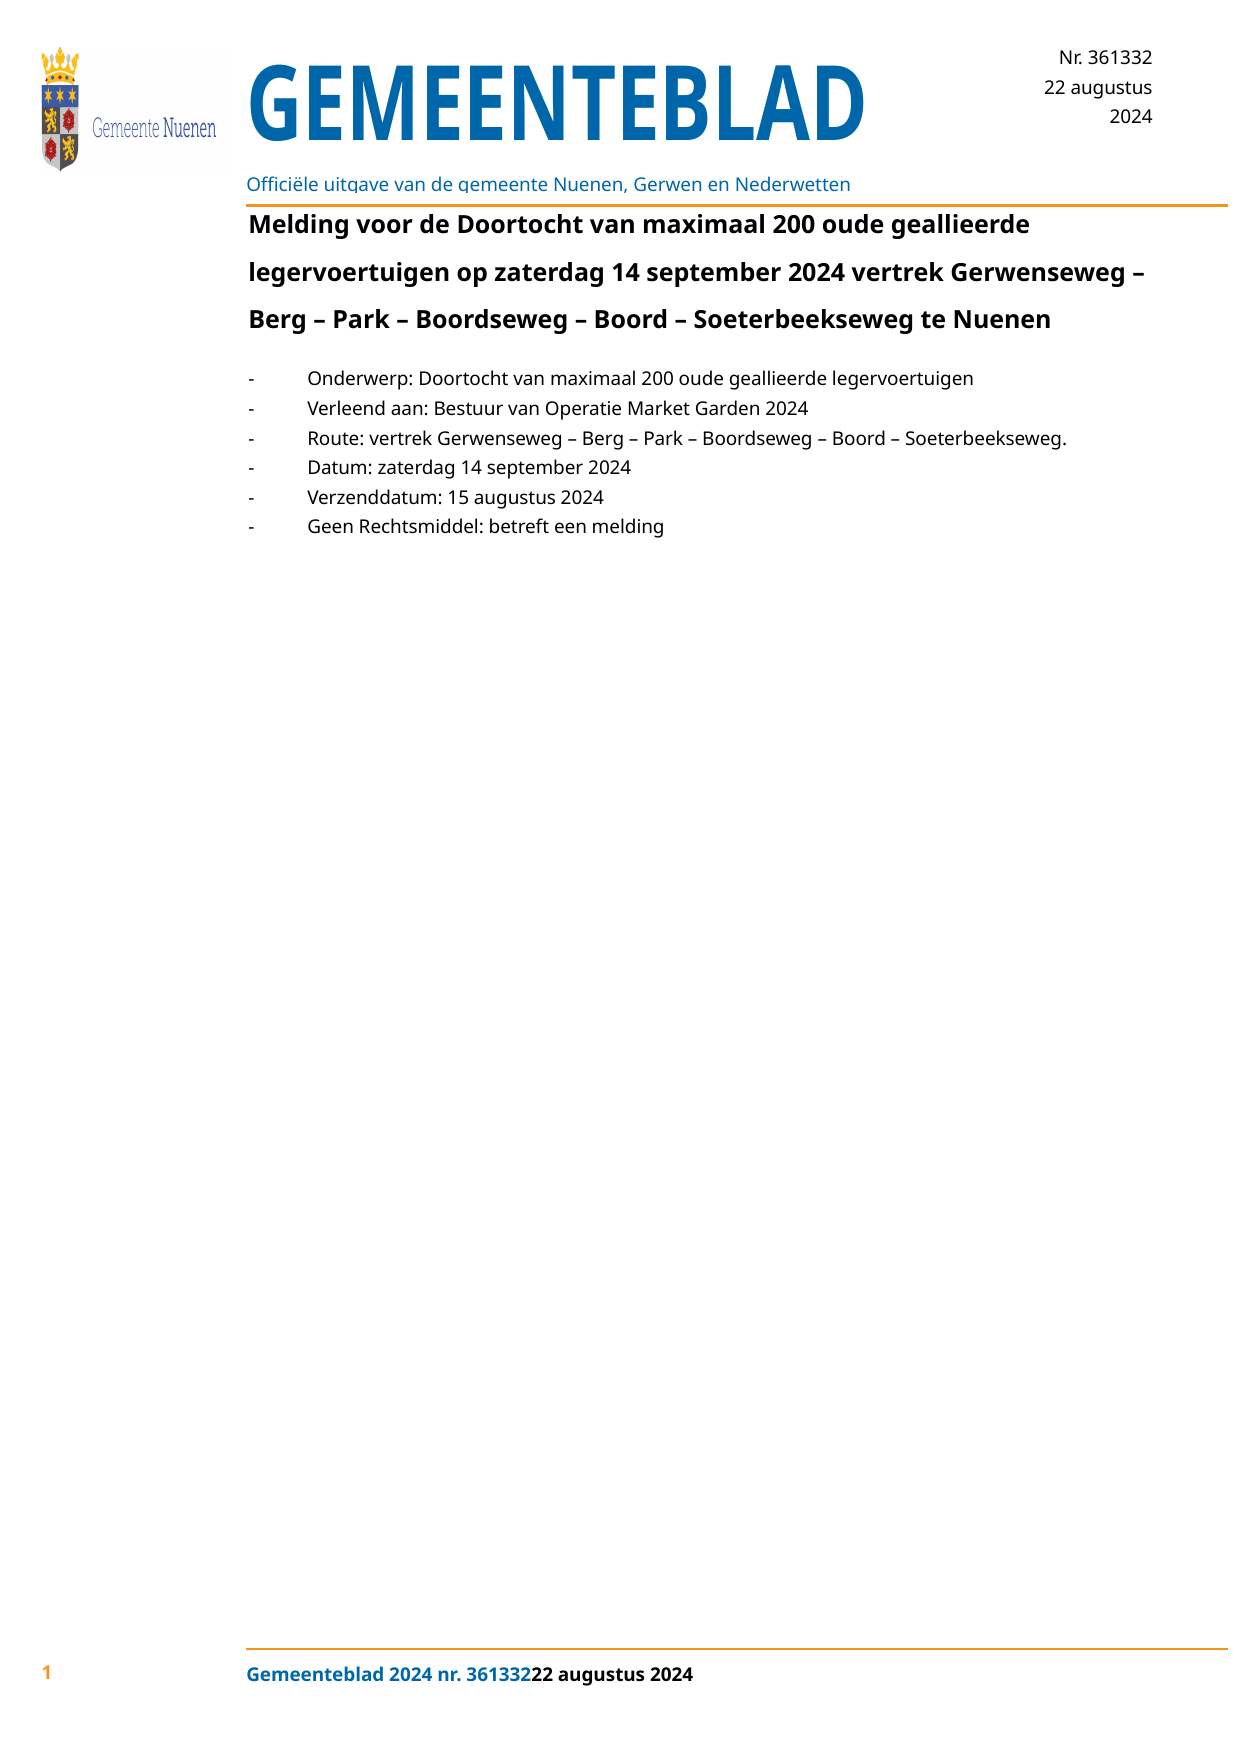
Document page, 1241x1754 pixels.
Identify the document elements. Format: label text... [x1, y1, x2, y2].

picture [41, 47, 231, 172]
list Onderwerp: Doortocht van maximaal 200 oude geallieerde legervoertuigen [248, 366, 1152, 391]
text Melding voor de Doortocht van maximaal 200 oude geallieerde legervoertuigen op zaterdag 14 september 2024 vertrek Gerwenseweg – Berg – Park – Boordseweg – Boord – Soeterbeekseweg te Nuenen [248, 207, 1152, 336]
list Verzenddatum: 15 augustus 2024 [248, 484, 1152, 509]
list Geen Rechtsmiddel: betreft een melding [248, 513, 1152, 539]
list Datum: zaterdag 14 september 2024 [248, 454, 1152, 480]
list Route: vertrek Gerwenseweg – Berg – Park – Boordseweg – Boord – Soeterbeekseweg. [248, 425, 1152, 450]
list Verleend aan: Bestuur van Operatie Market Garden 2024 [248, 395, 1152, 421]
